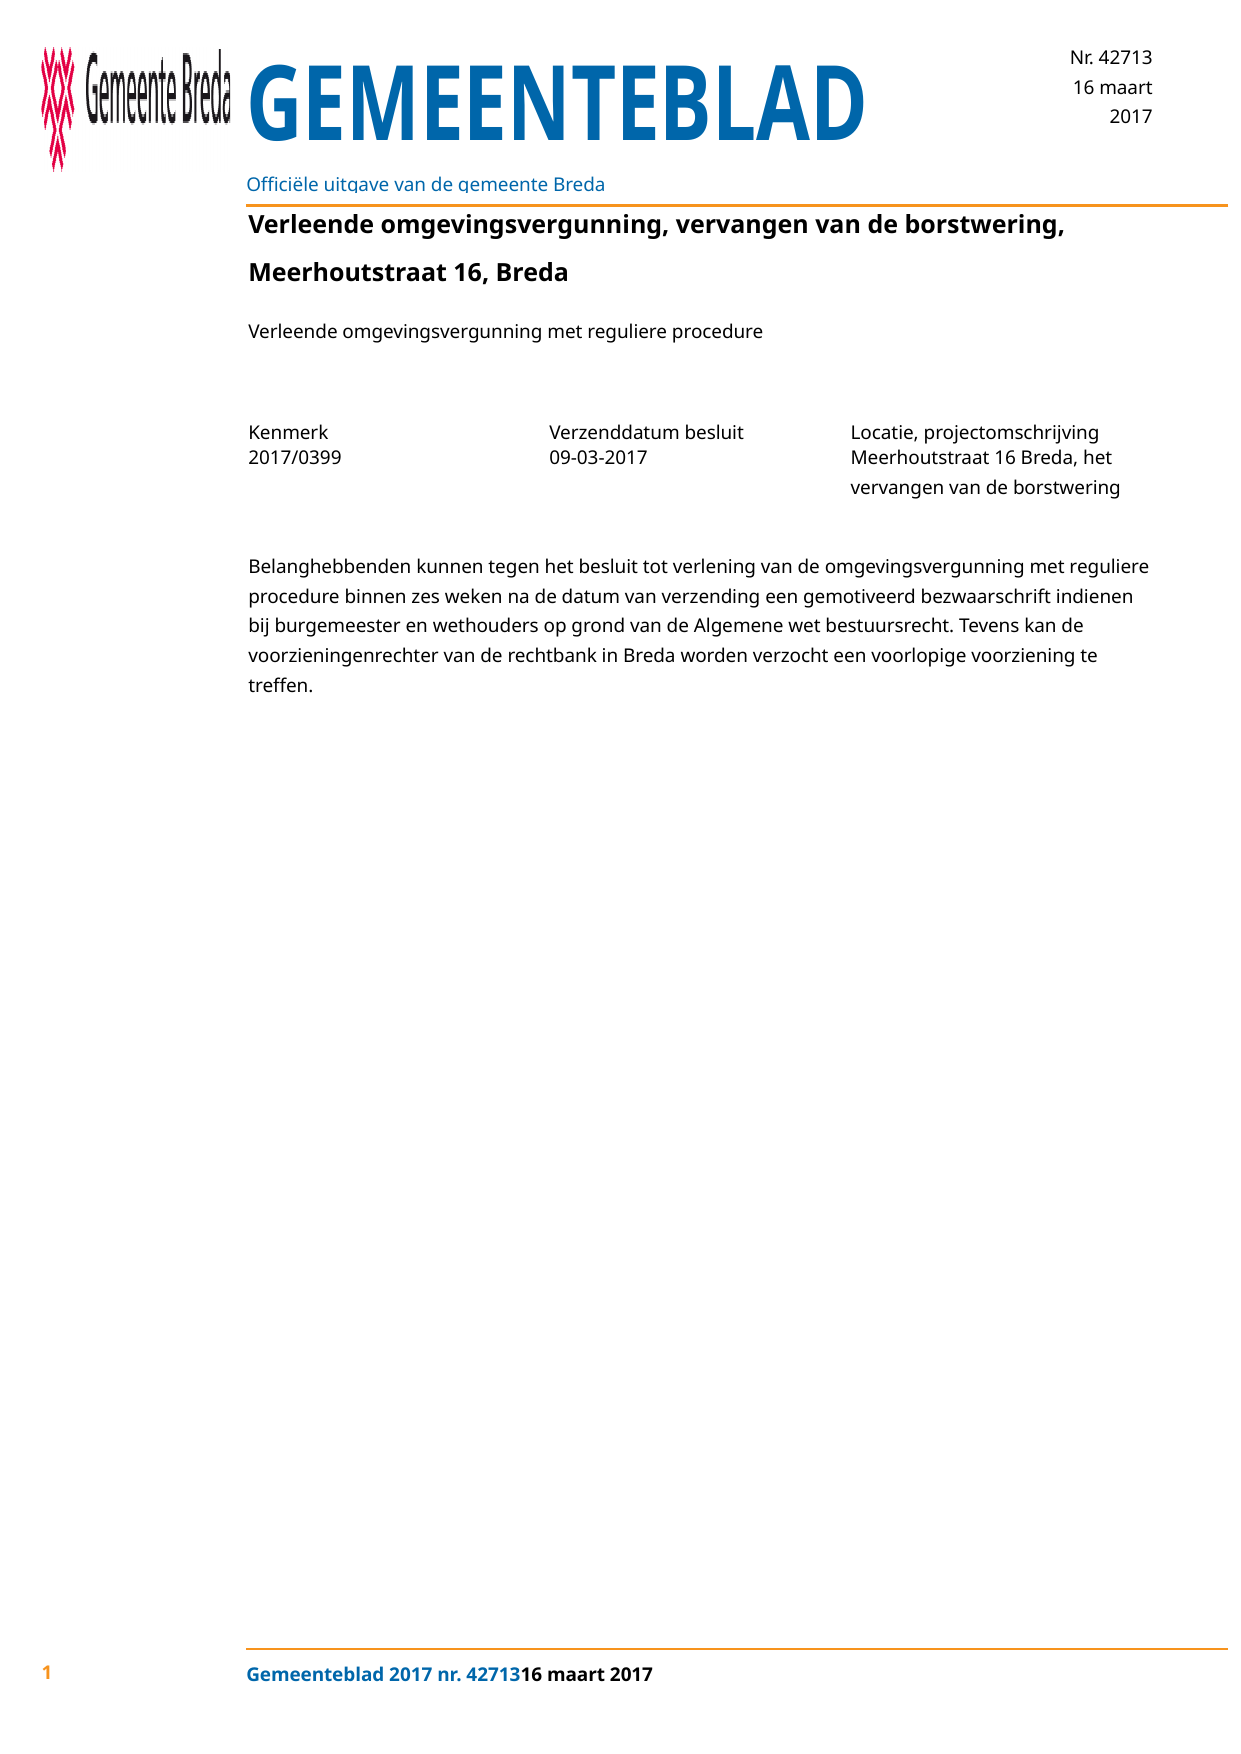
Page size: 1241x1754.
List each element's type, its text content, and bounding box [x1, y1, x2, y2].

table_header Kenmerk [248, 419, 549, 444]
table_cell 09-03-2017 [549, 445, 850, 500]
table_header Locatie, projectomschrijving [850, 419, 1152, 444]
table_cell 2017/0399 [248, 445, 549, 500]
table_cell Meerhoutstraat 16 Breda, het vervangen van de borstwering [850, 445, 1152, 500]
text Belanghebbenden kunnen tegen het besluit tot verlening van de omgevingsvergunning met reguliere procedure binnen zes weken na de datum van verzending een gemotiveerd bezwaarschrift indienen bij burgemeester en wethouders op grond van de Algemene wet bestuursrecht. Tevens kan de voorzieningenrechter van de rechtbank in Breda worden verzocht een voorlopige voorziening te treffen. [248, 553, 1152, 698]
picture [41, 47, 231, 172]
text Verleende omgevingsvergunning met reguliere procedure [248, 318, 1152, 344]
text Verleende omgevingsvergunning, vervangen van de borstwering, Meerhoutstraat 16, Breda [248, 207, 1152, 288]
table_header Verzenddatum besluit [549, 419, 850, 444]
